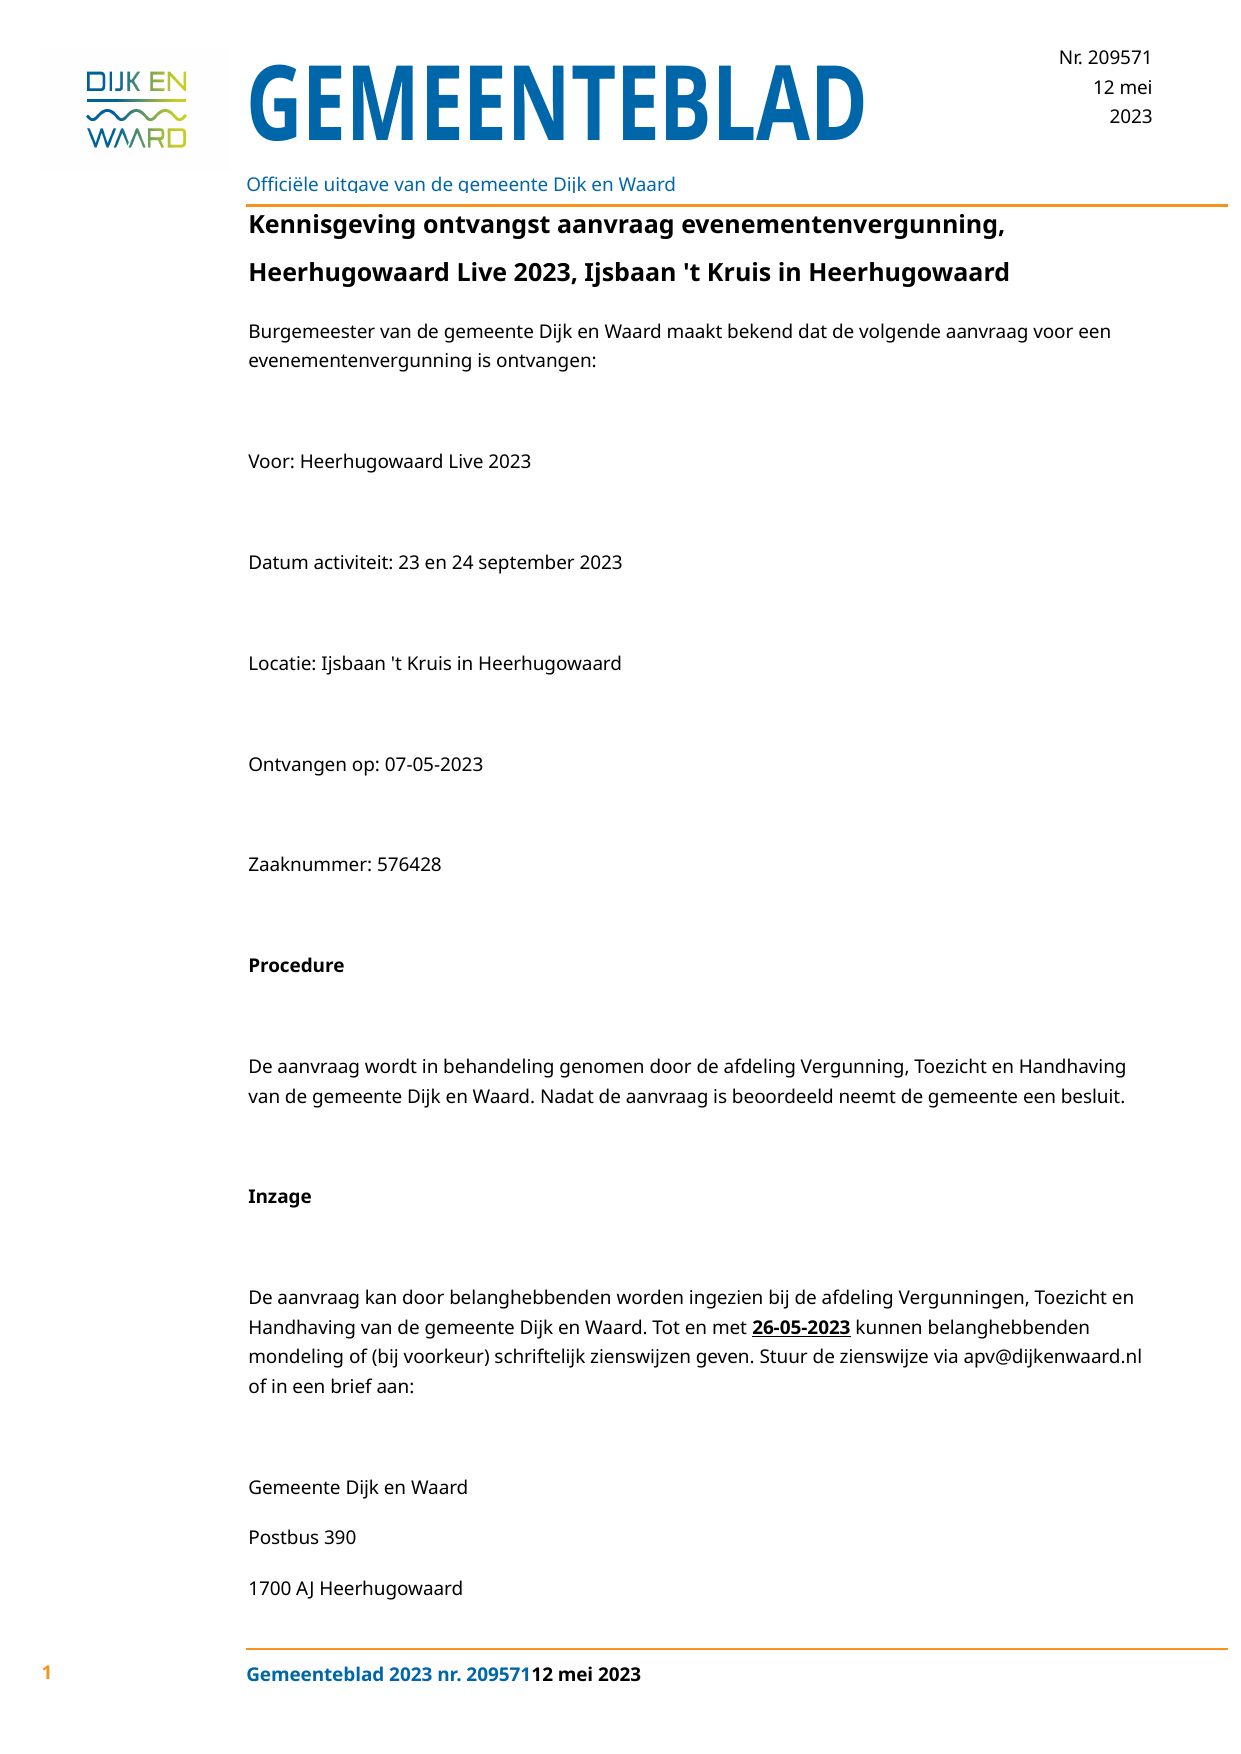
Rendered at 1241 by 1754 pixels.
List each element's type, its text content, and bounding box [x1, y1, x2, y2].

text Kennisgeving ontvangst aanvraag evenementenvergunning, Heerhugowaard Live 2023, Ijsbaan 't Kruis in Heerhugowaard [248, 207, 1152, 288]
text Ontvangen op: 07-05-2023 [248, 751, 1152, 777]
text De aanvraag kan door belanghebbenden worden ingezien bij de afdeling Vergunningen, Toezicht en Handhaving van de gemeente Dijk en Waard. Tot en met 26-05-2023 kunnen belanghebbenden mondeling of (bij voorkeur) schriftelijk zienswijzen geven. Stuur de zienswijze via apv@dijkenwaard.nl of in een brief aan: [248, 1284, 1152, 1399]
text Burgemeester van de gemeente Dijk en Waard maakt bekend dat de volgende aanvraag voor een evenementenvergunning is ontvangen: [248, 318, 1152, 373]
text Gemeente Dijk en Waard [248, 1474, 1152, 1500]
text De aanvraag wordt in behandeling genomen door de afdeling Vergunning, Toezicht en Handhaving van de gemeente Dijk en Waard. Nadat de aanvraag is beoordeeld neemt de gemeente een besluit. [248, 1053, 1152, 1109]
text Datum activiteit: 23 en 24 september 2023 [248, 549, 1152, 575]
text Inzage [248, 1184, 1152, 1209]
picture [41, 47, 231, 172]
text Zaaknummer: 576428 [248, 852, 1152, 877]
text Procedure [248, 952, 1152, 978]
text Voor: Heerhugowaard Live 2023 [248, 448, 1152, 474]
text Locatie: Ijsbaan 't Kruis in Heerhugowaard [248, 650, 1152, 676]
text 1700 AJ Heerhugowaard [248, 1575, 1152, 1601]
text Postbus 390 [248, 1524, 1152, 1550]
